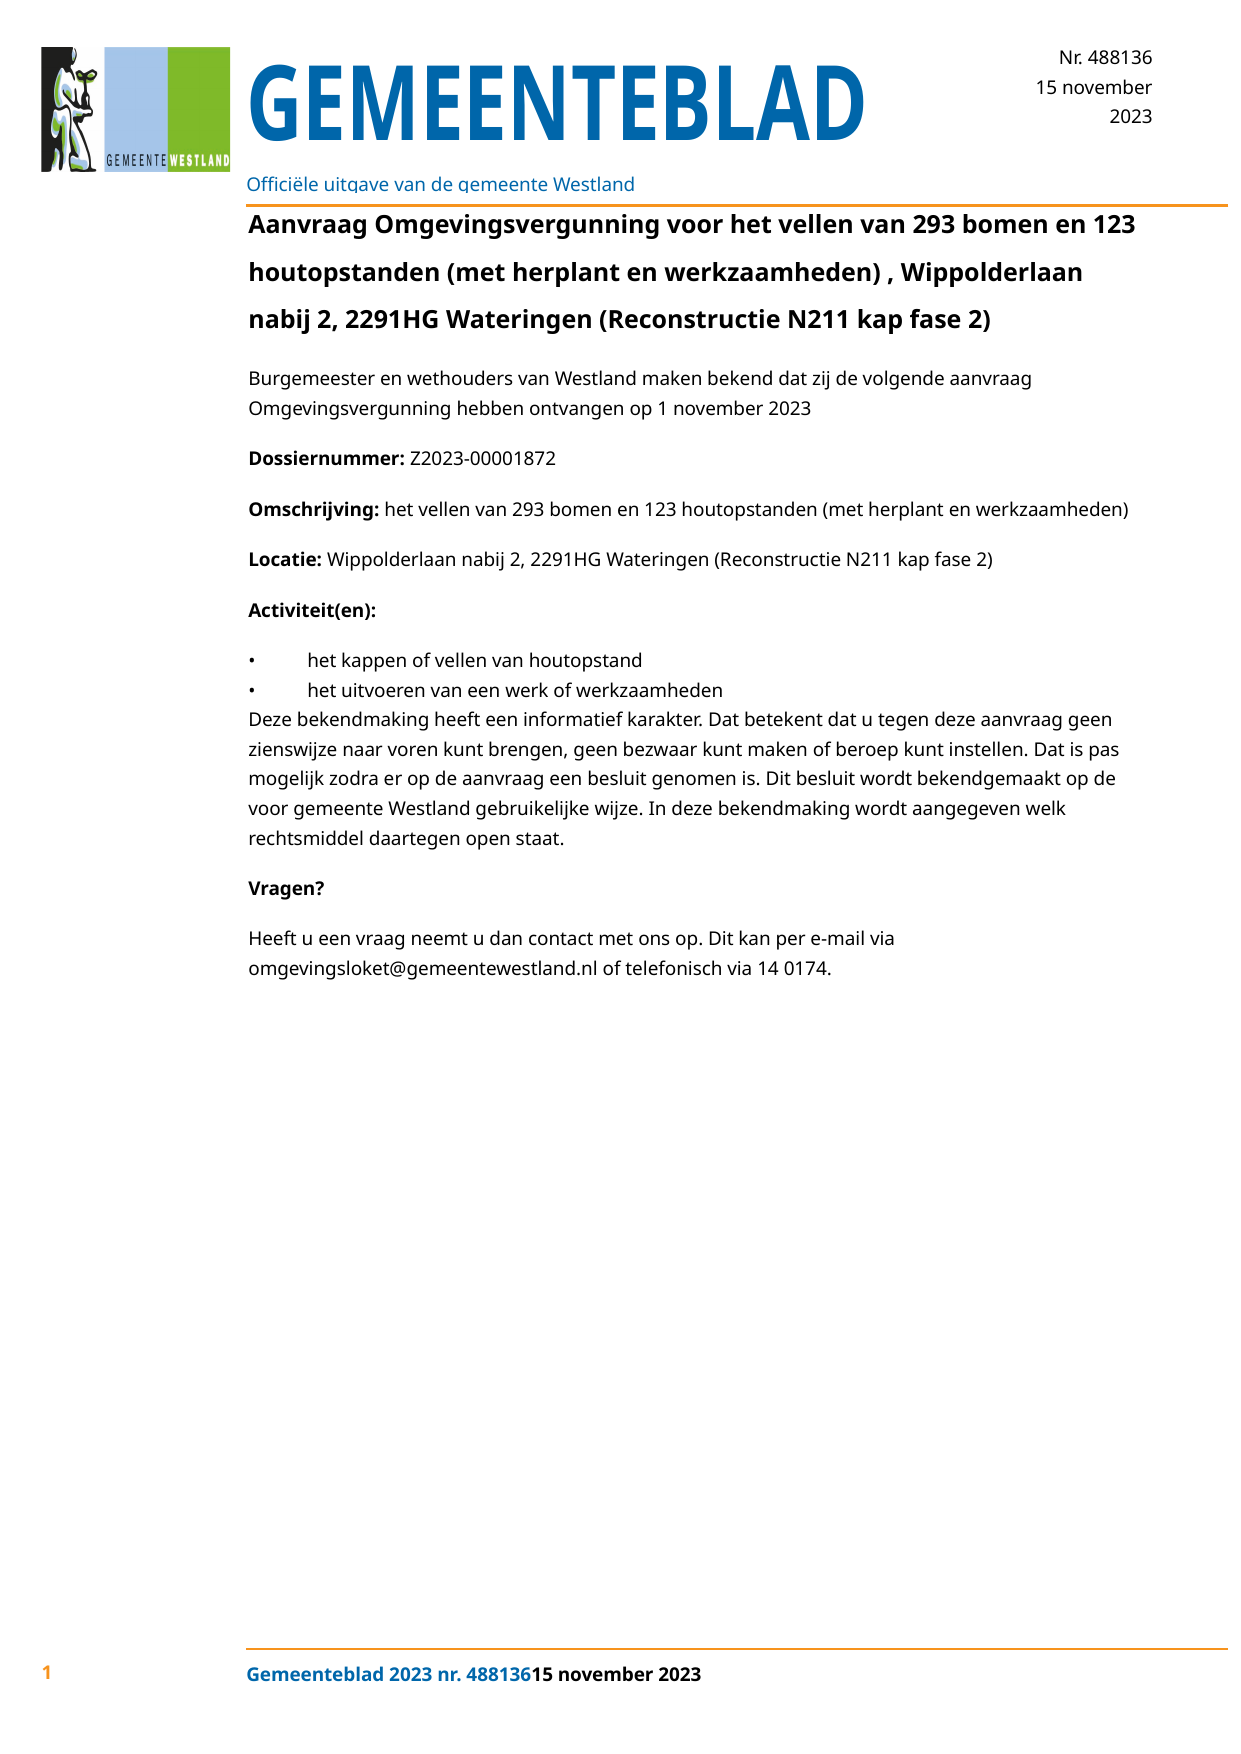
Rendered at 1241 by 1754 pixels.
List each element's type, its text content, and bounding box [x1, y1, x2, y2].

list het uitvoeren van een werk of werkzaamheden [248, 677, 1152, 702]
text Heeft u een vraag neemt u dan contact met ons op. Dit kan per e-mail via omgevingsloket@gemeentewestland.nl of telefonisch via 14 0174. [248, 926, 1152, 981]
picture [41, 47, 231, 172]
text Burgemeester en wethouders van Westland maken bekend dat zij de volgende aanvraag Omgevingsvergunning hebben ontvangen op 1 november 2023 [248, 366, 1152, 421]
text Deze bekendmaking heeft een informatief karakter. Dat betekent dat u tegen deze aanvraag geen zienswijze naar voren kunt brengen, geen bezwaar kunt maken of beroep kunt instellen. Dat is pas mogelijk zodra er op de aanvraag een besluit genomen is. Dit besluit wordt bekendgemaakt op de voor gemeente Westland gebruikelijke wijze. In deze bekendmaking wordt aangegeven welk rechtsmiddel daartegen open staat. [248, 706, 1152, 850]
text Activiteit(en): [248, 597, 1152, 622]
text Vragen? [248, 875, 1152, 901]
text Aanvraag Omgevingsvergunning voor het vellen van 293 bomen en 123 houtopstanden (met herplant en werkzaamheden) , Wippolderlaan nabij 2, 2291HG Wateringen (Reconstructie N211 kap fase 2) [248, 207, 1152, 336]
text Omschrijving: het vellen van 293 bomen en 123 houtopstanden (met herplant en werkzaamheden) [248, 496, 1152, 522]
list het kappen of vellen van houtopstand [248, 647, 1152, 673]
text Dossiernummer: Z2023-00001872 [248, 446, 1152, 471]
text Locatie: Wippolderlaan nabij 2, 2291HG Wateringen (Reconstructie N211 kap fase 2) [248, 546, 1152, 572]
